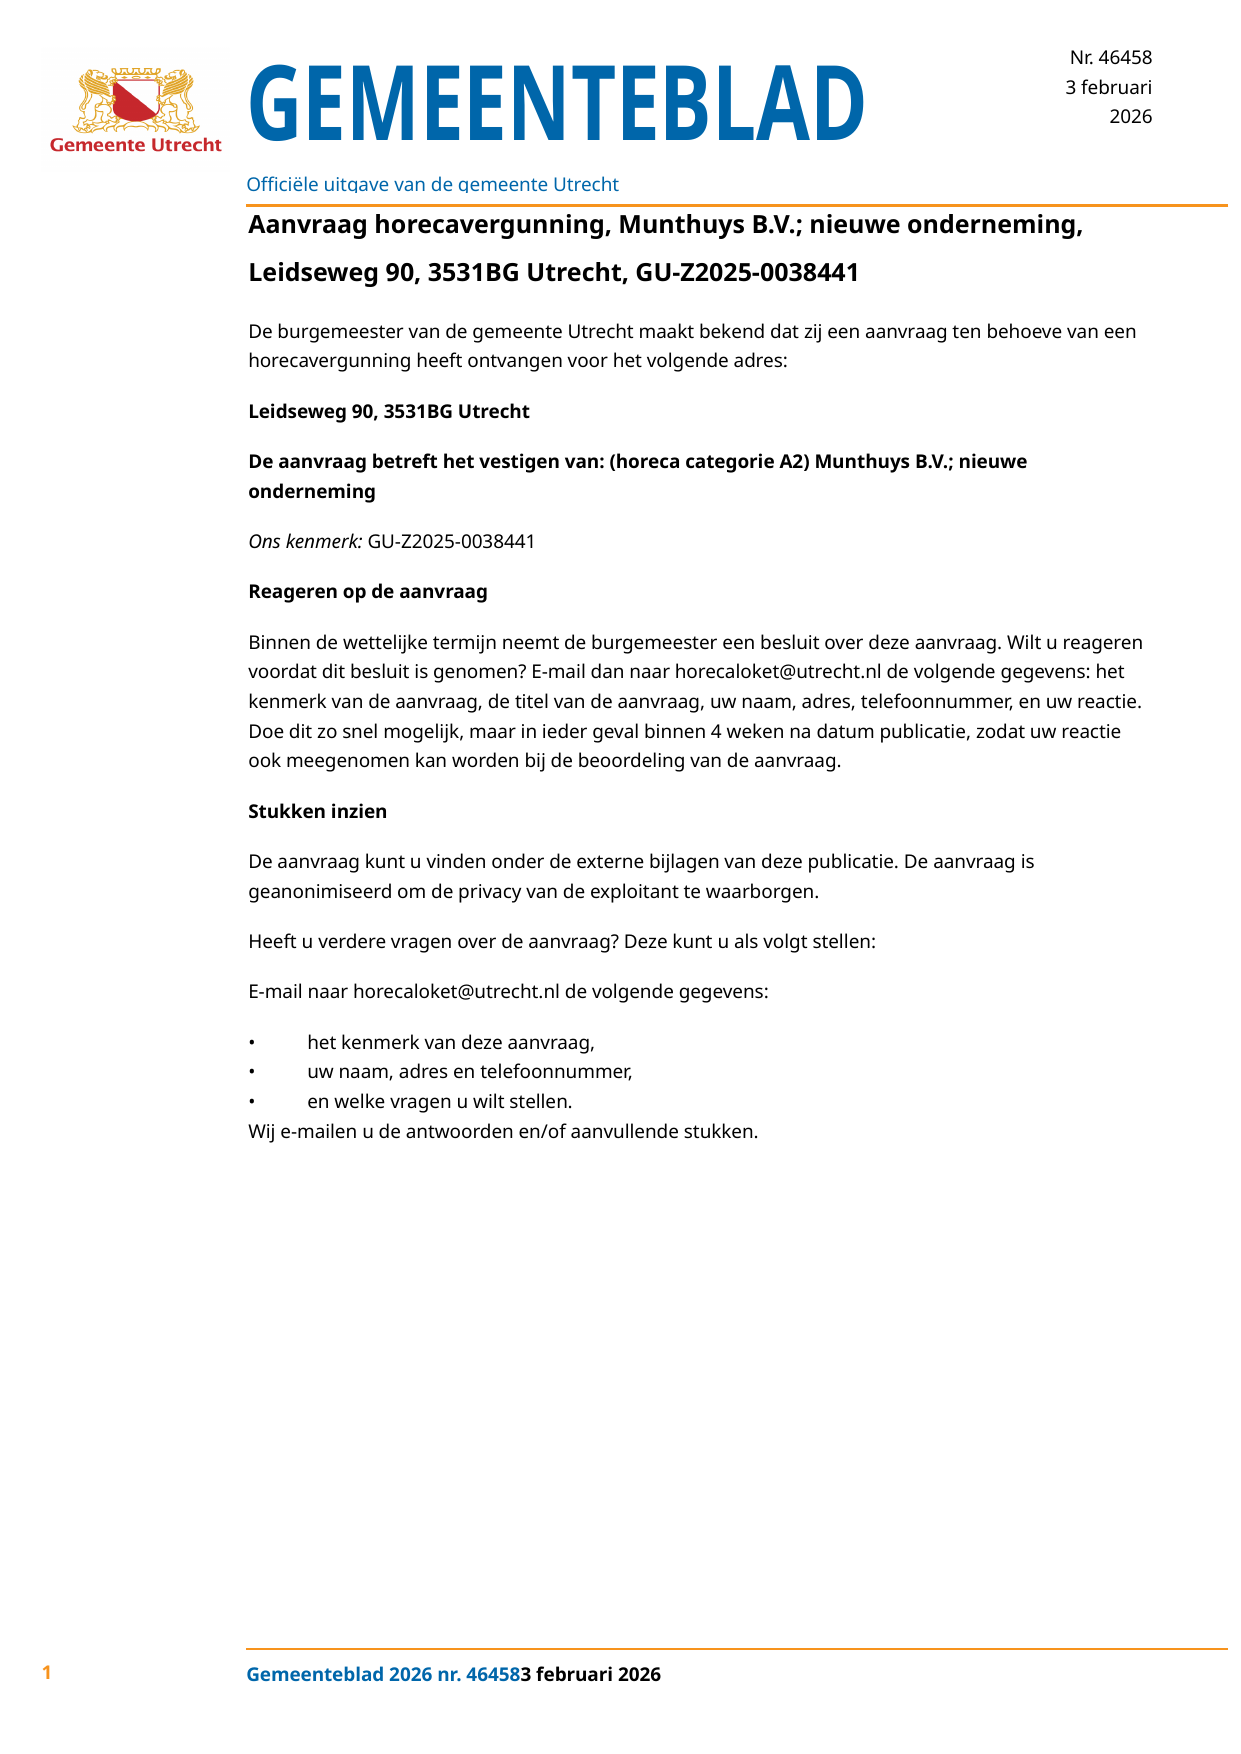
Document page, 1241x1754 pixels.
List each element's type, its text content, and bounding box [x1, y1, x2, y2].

text De aanvraag kunt u vinden onder de externe bijlagen van deze publicatie. De aanvraag is geanonimiseerd om de privacy van de exploitant te waarborgen. [248, 848, 1152, 904]
text Reageren op de aanvraag [248, 579, 1152, 604]
list en welke vragen u wilt stellen. [248, 1088, 1152, 1114]
text Heeft u verdere vragen over de aanvraag? Deze kunt u als volgt stellen: [248, 928, 1152, 954]
text De aanvraag betreft het vestigen van: (horeca categorie A2) Munthuys B.V.; nieuwe onderneming [248, 448, 1152, 504]
text De burgemeester van de gemeente Utrecht maakt bekend dat zij een aanvraag ten behoeve van een horecavergunning heeft ontvangen voor het volgende adres: [248, 318, 1152, 373]
text E-mail naar horecaloket@utrecht.nl de volgende gegevens: [248, 979, 1152, 1004]
text Binnen de wettelijke termijn neemt de burgemeester een besluit over deze aanvraag. Wilt u reageren voordat dit besluit is genomen? E-mail dan naar horecaloket@utrecht.nl de volgende gegevens: het kenmerk van de aanvraag, de titel van de aanvraag, uw naam, adres, telefoonnummer, en uw reactie. Doe dit zo snel mogelijk, maar in ieder geval binnen 4 weken na datum publicatie, zodat uw reactie ook meegenomen kan worden bij de beoordeling van de aanvraag. [248, 629, 1152, 773]
text Leidseweg 90, 3531BG Utrecht [248, 398, 1152, 424]
text Wij e-mailen u de antwoorden en/of aanvullende stukken. [248, 1118, 1152, 1144]
list het kenmerk van deze aanvraag, [248, 1029, 1152, 1055]
text Stukken inzien [248, 798, 1152, 824]
picture [41, 47, 231, 172]
text Aanvraag horecavergunning, Munthuys B.V.; nieuwe onderneming, Leidseweg 90, 3531BG Utrecht, GU-Z2025-0038441 [248, 207, 1152, 288]
text Ons kenmerk: GU-Z2025-0038441 [248, 528, 1152, 554]
list uw naam, adres en telefoonnummer, [248, 1059, 1152, 1084]
